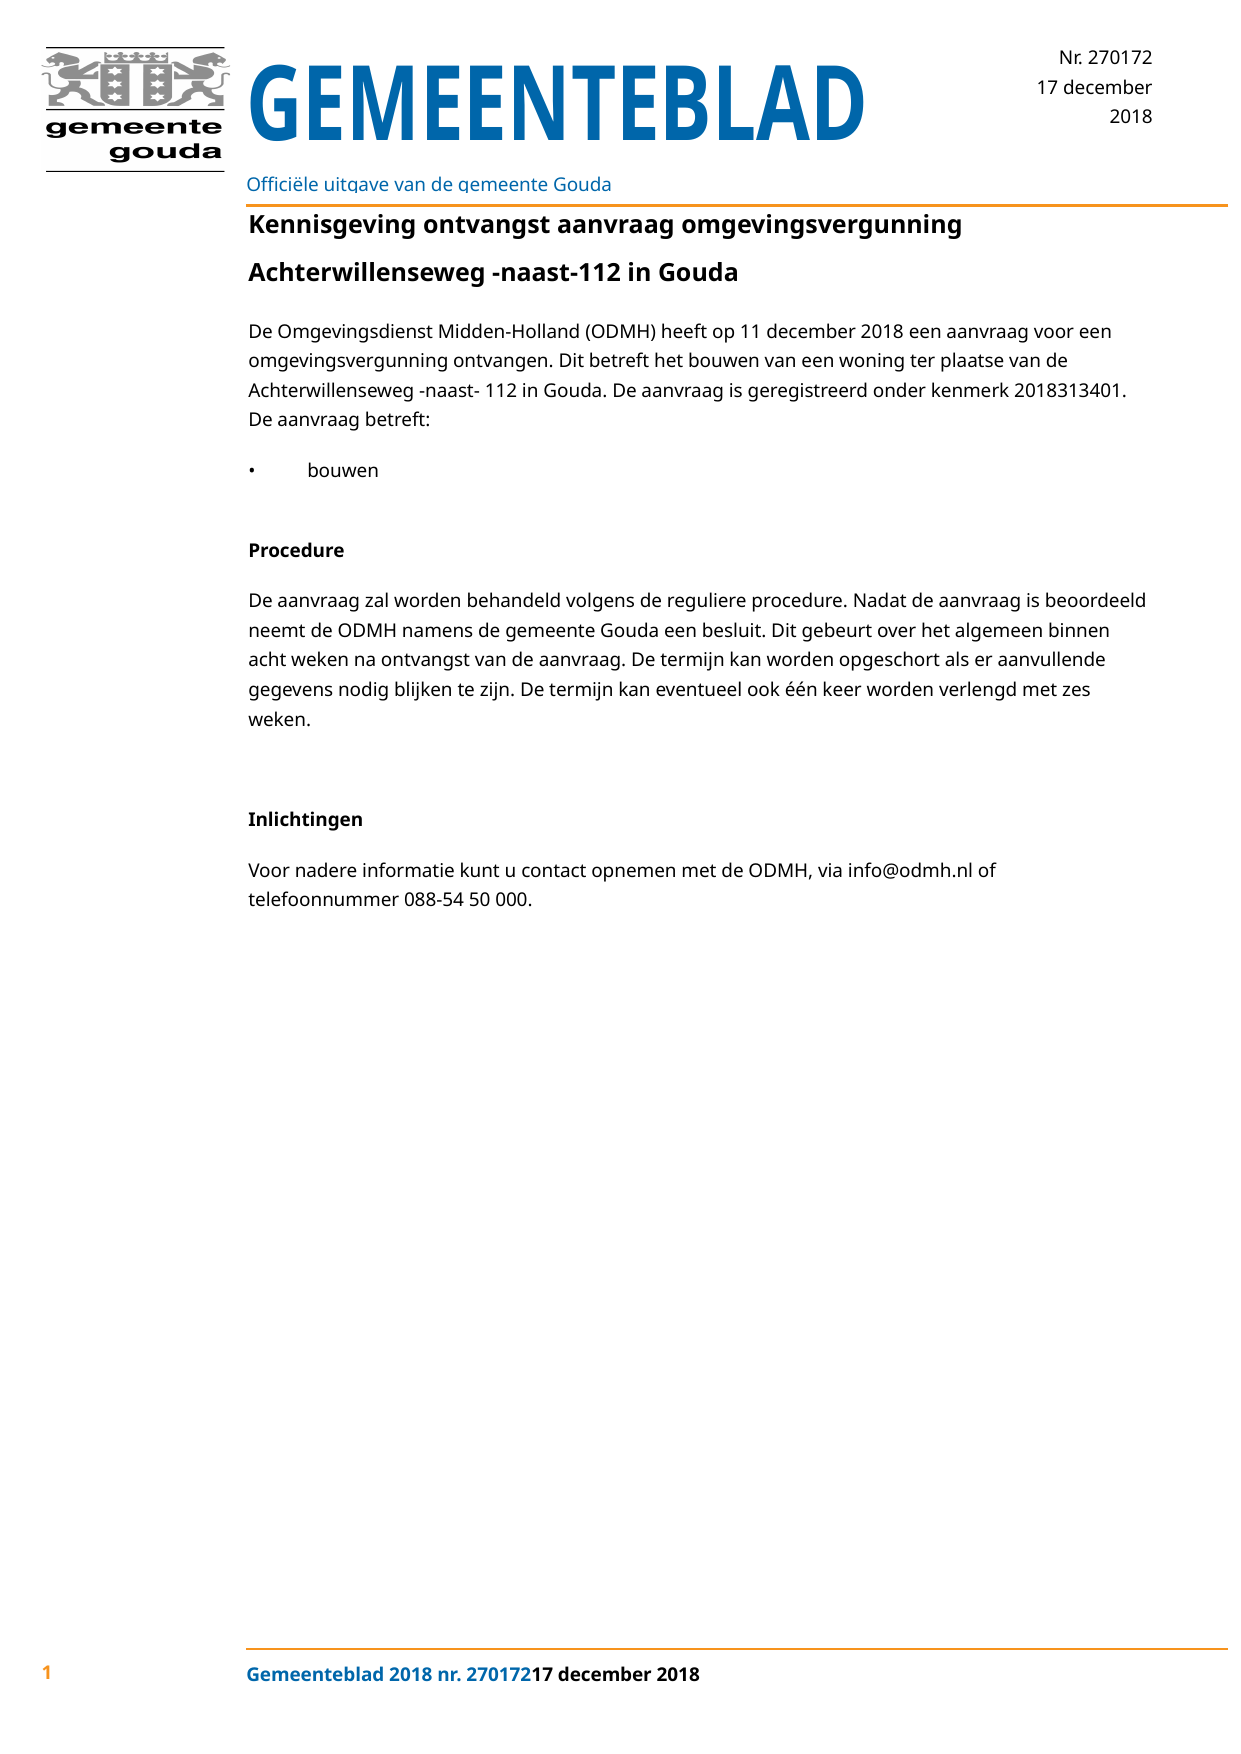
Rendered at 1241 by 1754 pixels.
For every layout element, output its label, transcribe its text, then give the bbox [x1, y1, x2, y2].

text De aanvraag zal worden behandeld volgens de reguliere procedure. Nadat de aanvraag is beoordeeld neemt de ODMH namens de gemeente Gouda een besluit. Dit gebeurt over het algemeen binnen acht weken na ontvangst van de aanvraag. De termijn kan worden opgeschort als er aanvullende gegevens nodig blijken te zijn. De termijn kan eventueel ook één keer worden verlengd met zes weken. [248, 587, 1152, 732]
picture [41, 47, 231, 172]
text Inlichtingen [248, 807, 1152, 832]
text Procedure [248, 537, 1152, 563]
text De Omgevingsdienst Midden-Holland (ODMH) heeft op 11 december 2018 een aanvraag voor een omgevingsvergunning ontvangen. Dit betreft het bouwen van een woning ter plaatse van de Achterwillenseweg -naast- 112 in Gouda. De aanvraag is geregistreerd onder kenmerk 2018313401. De aanvraag betreft: [248, 318, 1152, 432]
text Kennisgeving ontvangst aanvraag omgevingsvergunning Achterwillenseweg -naast-112 in Gouda [248, 207, 1152, 288]
text Voor nadere informatie kunt u contact opnemen met de ODMH, via info@odmh.nl of telefoonnummer 088-54 50 000. [248, 857, 1152, 912]
list bouwen [248, 457, 1152, 483]
